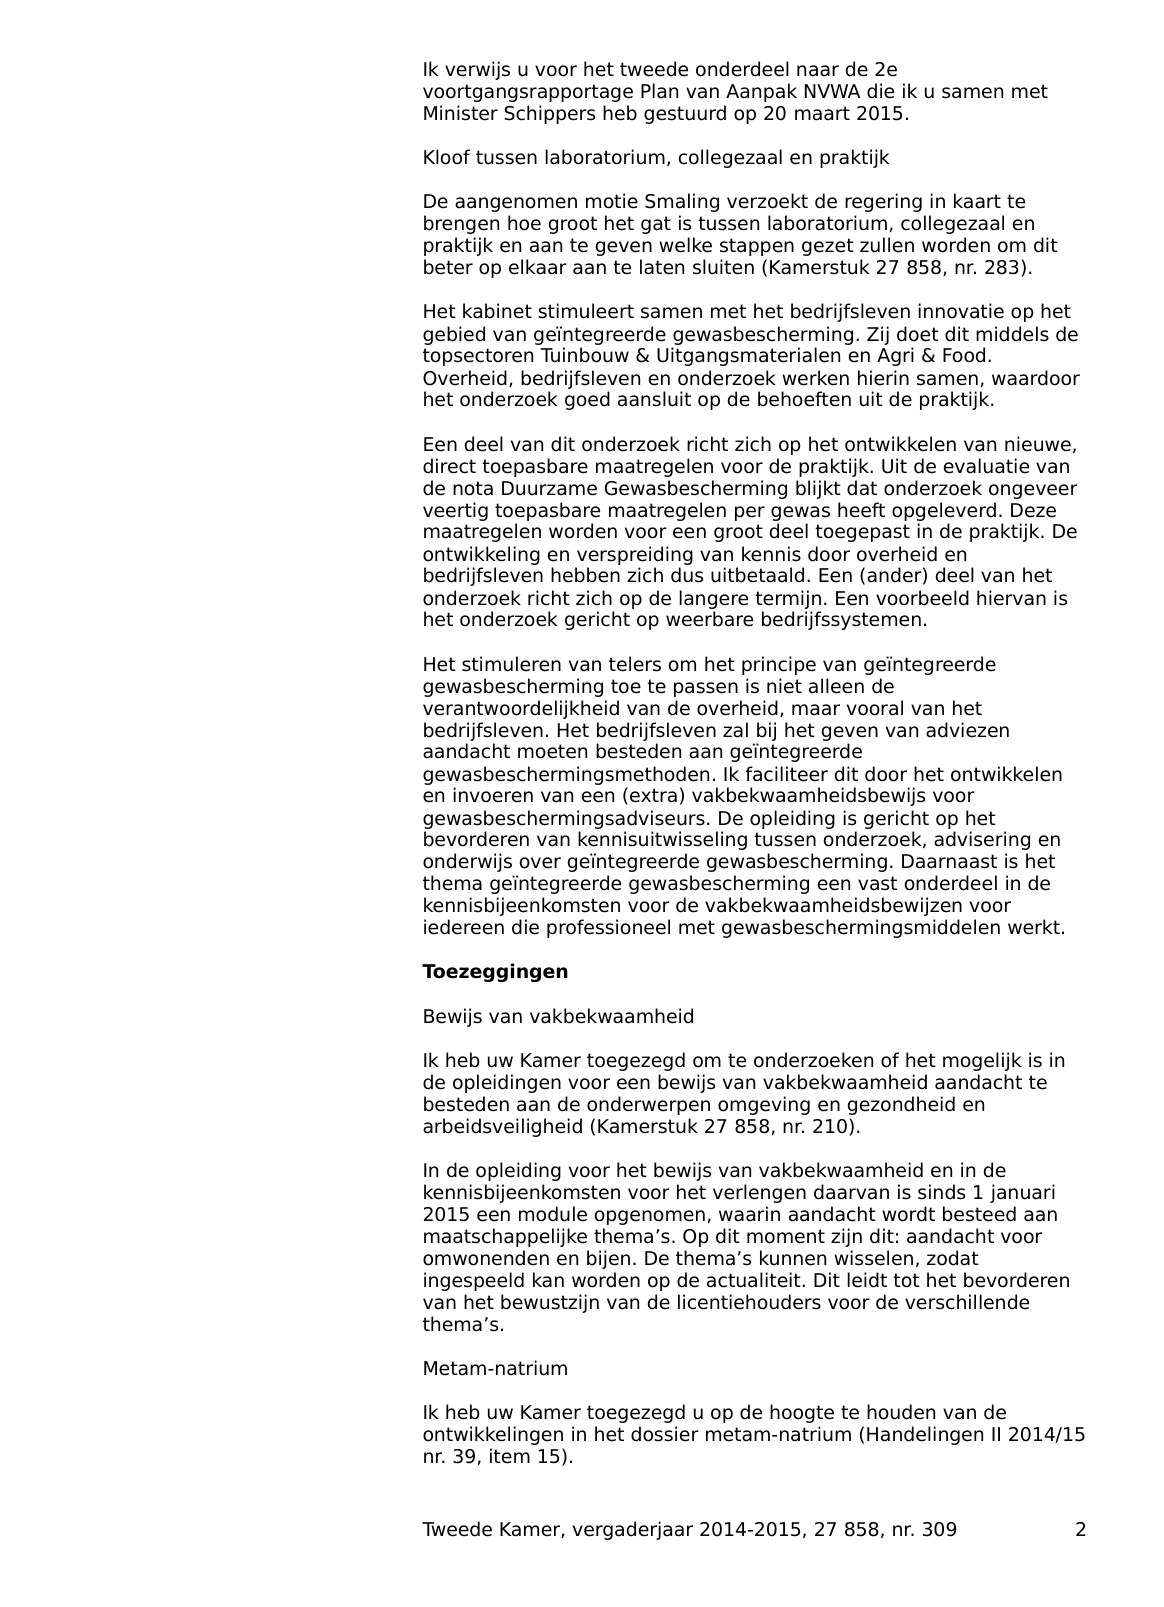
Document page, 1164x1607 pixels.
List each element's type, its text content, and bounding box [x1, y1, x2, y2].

subtitle Bewijs van vakbekwaamheid [422, 1006, 1087, 1028]
text De aangenomen motie Smaling verzoekt de regering in kaart te brengen hoe groot het gat is tussen laboratorium, collegezaal en praktijk en aan te geven welke stappen gezet zullen worden om dit beter op elkaar aan te laten sluiten (Kamerstuk 27 858, nr. 283). [422, 191, 1087, 279]
text Een deel van dit onderzoek richt zich op het ontwikkelen van nieuwe, direct toepasbare maatregelen voor de praktijk. Uit de evaluatie van de nota Duurzame Gewasbescherming blijkt dat onderzoek ongeveer veertig toepasbare maatregelen per gewas heeft opgeleverd. Deze maatregelen worden voor een groot deel toegepast in de praktijk. De ontwikkeling en verspreiding van kennis door overheid en bedrijfsleven hebben zich dus uitbetaald. Een (ander) deel van het onderzoek richt zich op de langere termijn. Een voorbeeld hiervan is het onderzoek gericht op weerbare bedrijfssystemen. [422, 433, 1087, 631]
text Ik heb uw Kamer toegezegd om te onderzoeken of het mogelijk is in de opleidingen voor een bewijs van vakbekwaamheid aandacht te besteden aan de onderwerpen omgeving en gezondheid en arbeidsveiligheid (Kamerstuk 27 858, nr. 210). [422, 1050, 1087, 1138]
text Ik heb uw Kamer toegezegd u op de hoogte te houden van de ontwikkelingen in het dossier metam-natrium (Handelingen II 2014/15 nr. 39, item 15). [422, 1402, 1087, 1468]
text Het kabinet stimuleert samen met het bedrijfsleven innovatie op het gebied van geïntegreerde gewasbescherming. Zij doet dit middels de topsectoren Tuinbouw & Uitgangsmaterialen en Agri & Food. Overheid, bedrijfsleven en onderzoek werken hierin samen, waardoor het onderzoek goed aansluit op de behoeften uit de praktijk. [422, 301, 1087, 411]
subtitle Metam-natrium [422, 1358, 1087, 1380]
subtitle Kloof tussen laboratorium, collegezaal en praktijk [422, 147, 1087, 169]
text In de opleiding voor het bewijs van vakbekwaamheid en in de kennisbijeenkomsten voor het verlengen daarvan is sinds 1 januari 2015 een module opgenomen, waarin aandacht wordt besteed aan maatschappelijke thema’s. Op dit moment zijn dit: aandacht voor omwonenden en bijen. De thema’s kunnen wisselen, zodat ingespeeld kan worden op de actualiteit. Dit leidt tot het bevorderen van het bewustzijn van de licentiehouders voor de verschillende thema’s. [422, 1160, 1087, 1336]
text Het stimuleren van telers om het principe van geïntegreerde gewasbescherming toe te passen is niet alleen de verantwoordelijkheid van de overheid, maar vooral van het bedrijfsleven. Het bedrijfsleven zal bij het geven van adviezen aandacht moeten besteden aan geïntegreerde gewasbeschermingsmethoden. Ik faciliteer dit door het ontwikkelen en invoeren van een (extra) vakbekwaamheidsbewijs voor gewasbeschermingsadviseurs. De opleiding is gericht op het bevorderen van kennisuitwisseling tussen onderzoek, advisering en onderwijs over geïntegreerde gewasbescherming. Daarnaast is het thema geïntegreerde gewasbescherming een vast onderdeel in de kennisbijeenkomsten voor de vakbekwaamheidsbewijzen voor iedereen die professioneel met gewasbeschermingsmiddelen werkt. [422, 653, 1087, 939]
text Ik verwijs u voor het tweede onderdeel naar de 2e voortgangsrapportage Plan van Aanpak NVWA die ik u samen met Minister Schippers heb gestuurd op 20 maart 2015. [422, 59, 1087, 125]
subtitle Toezeggingen [422, 961, 1087, 983]
